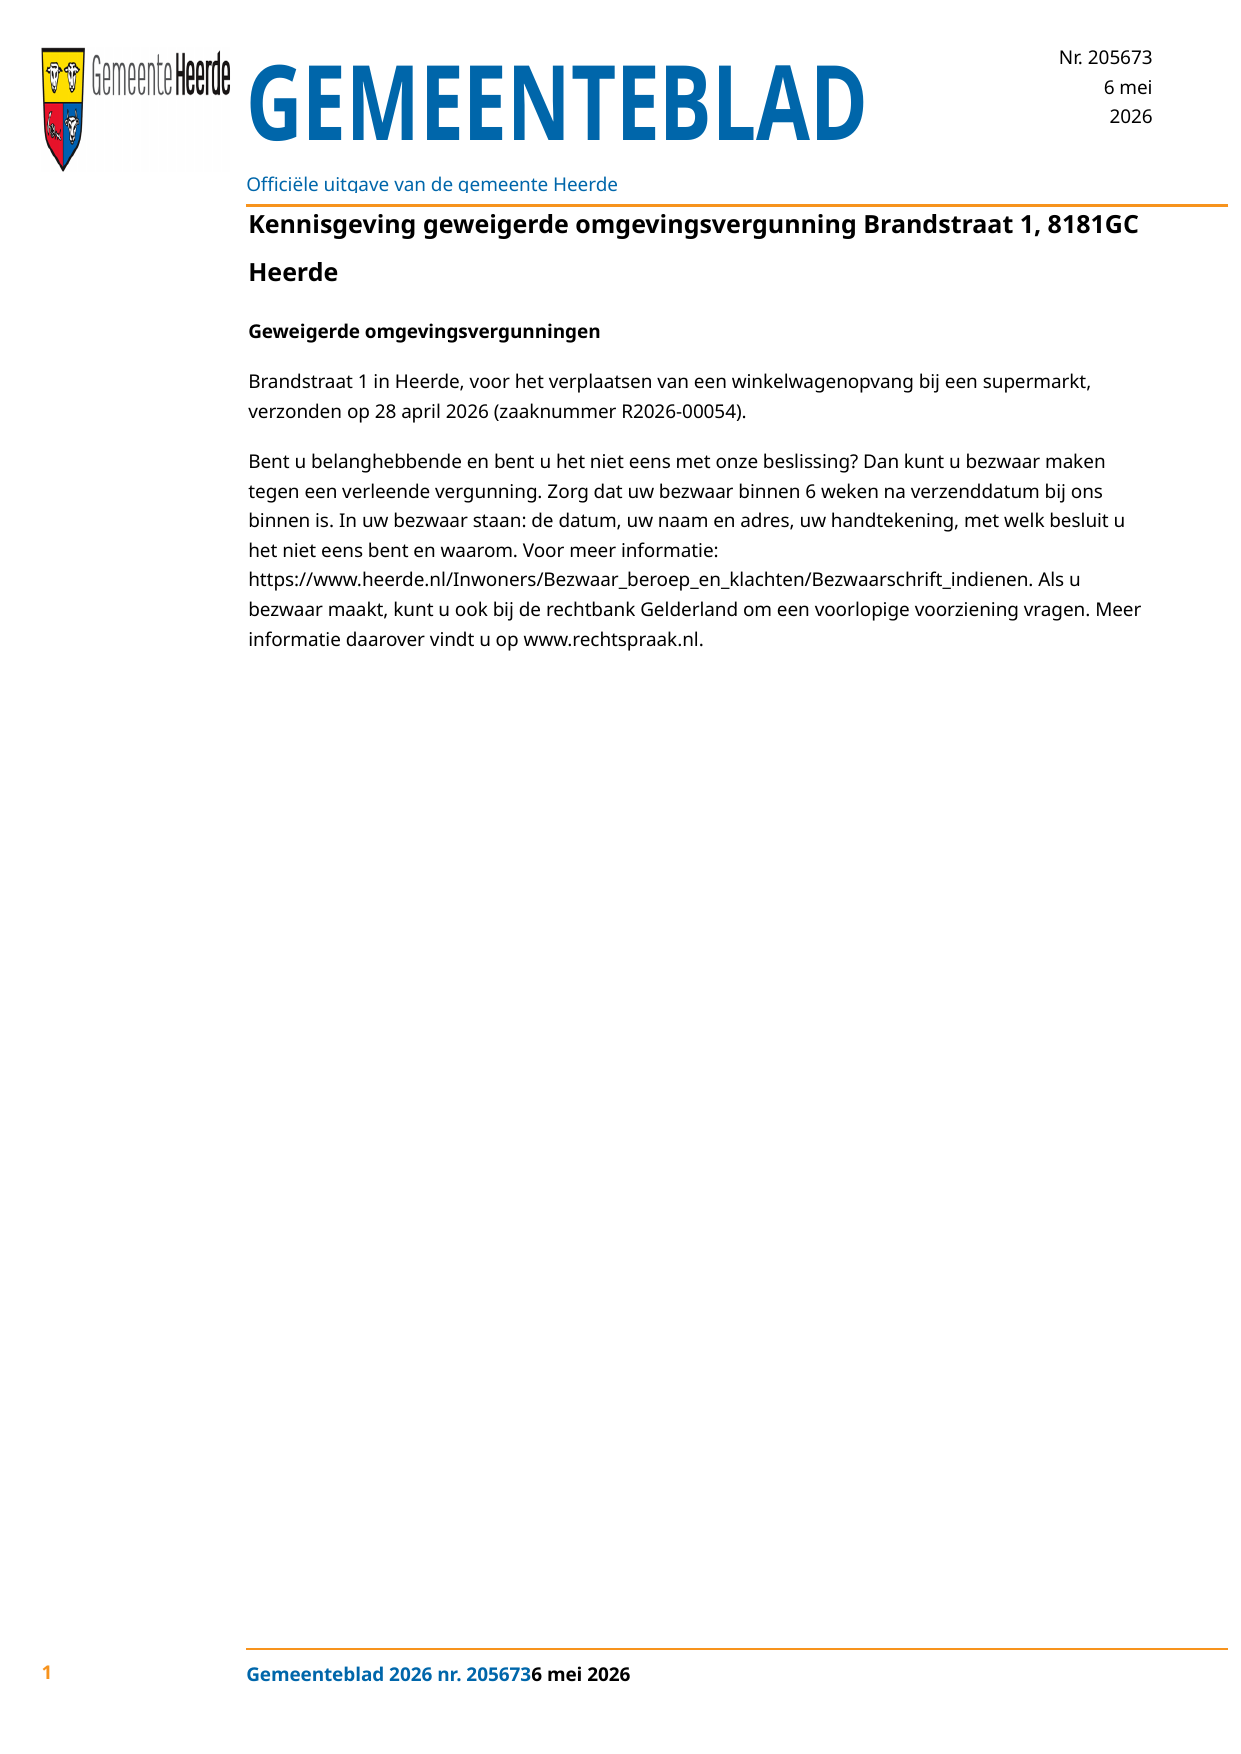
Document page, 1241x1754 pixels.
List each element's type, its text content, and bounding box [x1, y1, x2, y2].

text Geweigerde omgevingsvergunningen [248, 318, 1152, 344]
text Kennisgeving geweigerde omgevingsvergunning Brandstraat 1, 8181GC Heerde [248, 207, 1152, 288]
text Bent u belanghebbende en bent u het niet eens met onze beslissing? Dan kunt u bezwaar maken tegen een verleende vergunning. Zorg dat uw bezwaar binnen 6 weken na verzenddatum bij ons binnen is. In uw bezwaar staan: de datum, uw naam en adres, uw handtekening, met welk besluit u het niet eens bent en waarom. Voor meer informatie: https://www.heerde.nl/Inwoners/Bezwaar_beroep_en_klachten/Bezwaarschrift_indienen. Als u bezwaar maakt, kunt u ook bij de rechtbank Gelderland om een voorlopige voorziening vragen. Meer informatie daarover vindt u op www.rechtspraak.nl. [248, 448, 1152, 652]
picture [41, 47, 231, 172]
text Brandstraat 1 in Heerde, voor het verplaatsen van een winkelwagenopvang bij een supermarkt, verzonden op 28 april 2026 (zaaknummer R2026-00054). [248, 368, 1152, 424]
